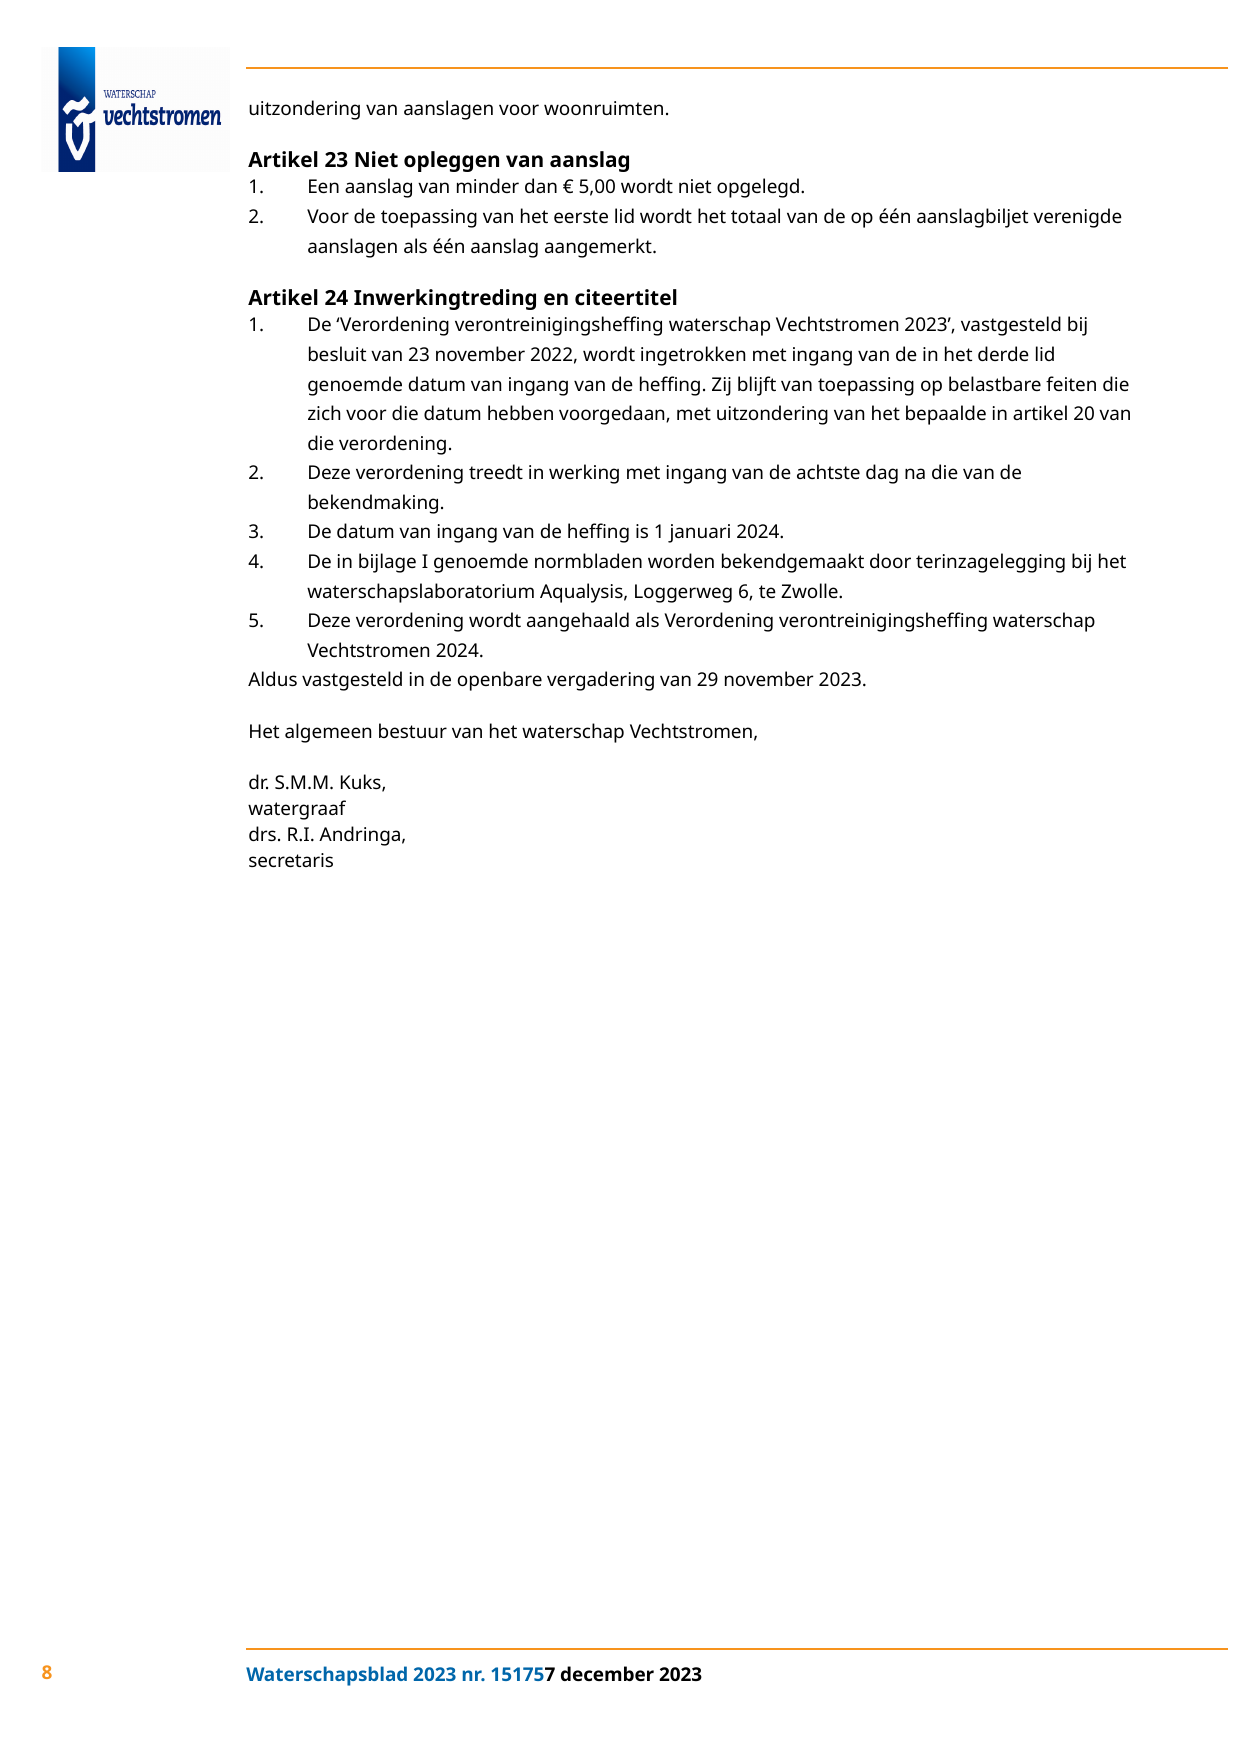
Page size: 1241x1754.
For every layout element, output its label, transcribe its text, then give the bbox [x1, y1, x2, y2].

text watergraaf [248, 795, 1152, 821]
list De ‘Verordening verontreinigingsheffing waterschap Vechtstromen 2023’, vastgesteld bij besluit van 23 november 2022, wordt ingetrokken met ingang van de in het derde lid genoemde datum van ingang van de heffing. Zij blijft van toepassing op belastbare feiten die zich voor die datum hebben voorgedaan, met uitzondering van het bepaalde in artikel 20 van die verordening. [248, 312, 1152, 456]
text drs. R.I. Andringa, [248, 821, 1152, 847]
text Artikel 23 Niet opleggen van aanslag [248, 145, 1152, 174]
list Deze verordening treedt in werking met ingang van de achtste dag na die van de bekendmaking. [248, 459, 1152, 515]
text Aldus vastgesteld in de openbare vergadering van 29 november 2023. [248, 667, 1152, 692]
list Deze verordening wordt aangehaald als Verordening verontreinigingsheffing waterschap Vechtstromen 2024. [248, 607, 1152, 663]
list Een aanslag van minder dan € 5,00 wordt niet opgelegd. [248, 174, 1152, 199]
text dr. S.M.M. Kuks, [248, 769, 1152, 795]
picture [41, 47, 231, 172]
text Artikel 24 Inwerkingtreding en citeertitel [248, 283, 1152, 312]
text uitzondering van aanslagen voor woonruimten. [248, 95, 1152, 121]
list De in bijlage I genoemde normbladen worden bekendgemaakt door terinzagelegging bij het waterschapslaboratorium Aqualysis, Loggerweg 6, te Zwolle. [248, 548, 1152, 604]
text secretaris [248, 847, 1152, 872]
text Het algemeen bestuur van het waterschap Vechtstromen, [248, 718, 1152, 744]
list Voor de toepassing van het eerste lid wordt het totaal van de op één aanslagbiljet verenigde aanslagen als één aanslag aangemerkt. [248, 203, 1152, 258]
list De datum van ingang van de heffing is 1 januari 2024. [248, 519, 1152, 544]
